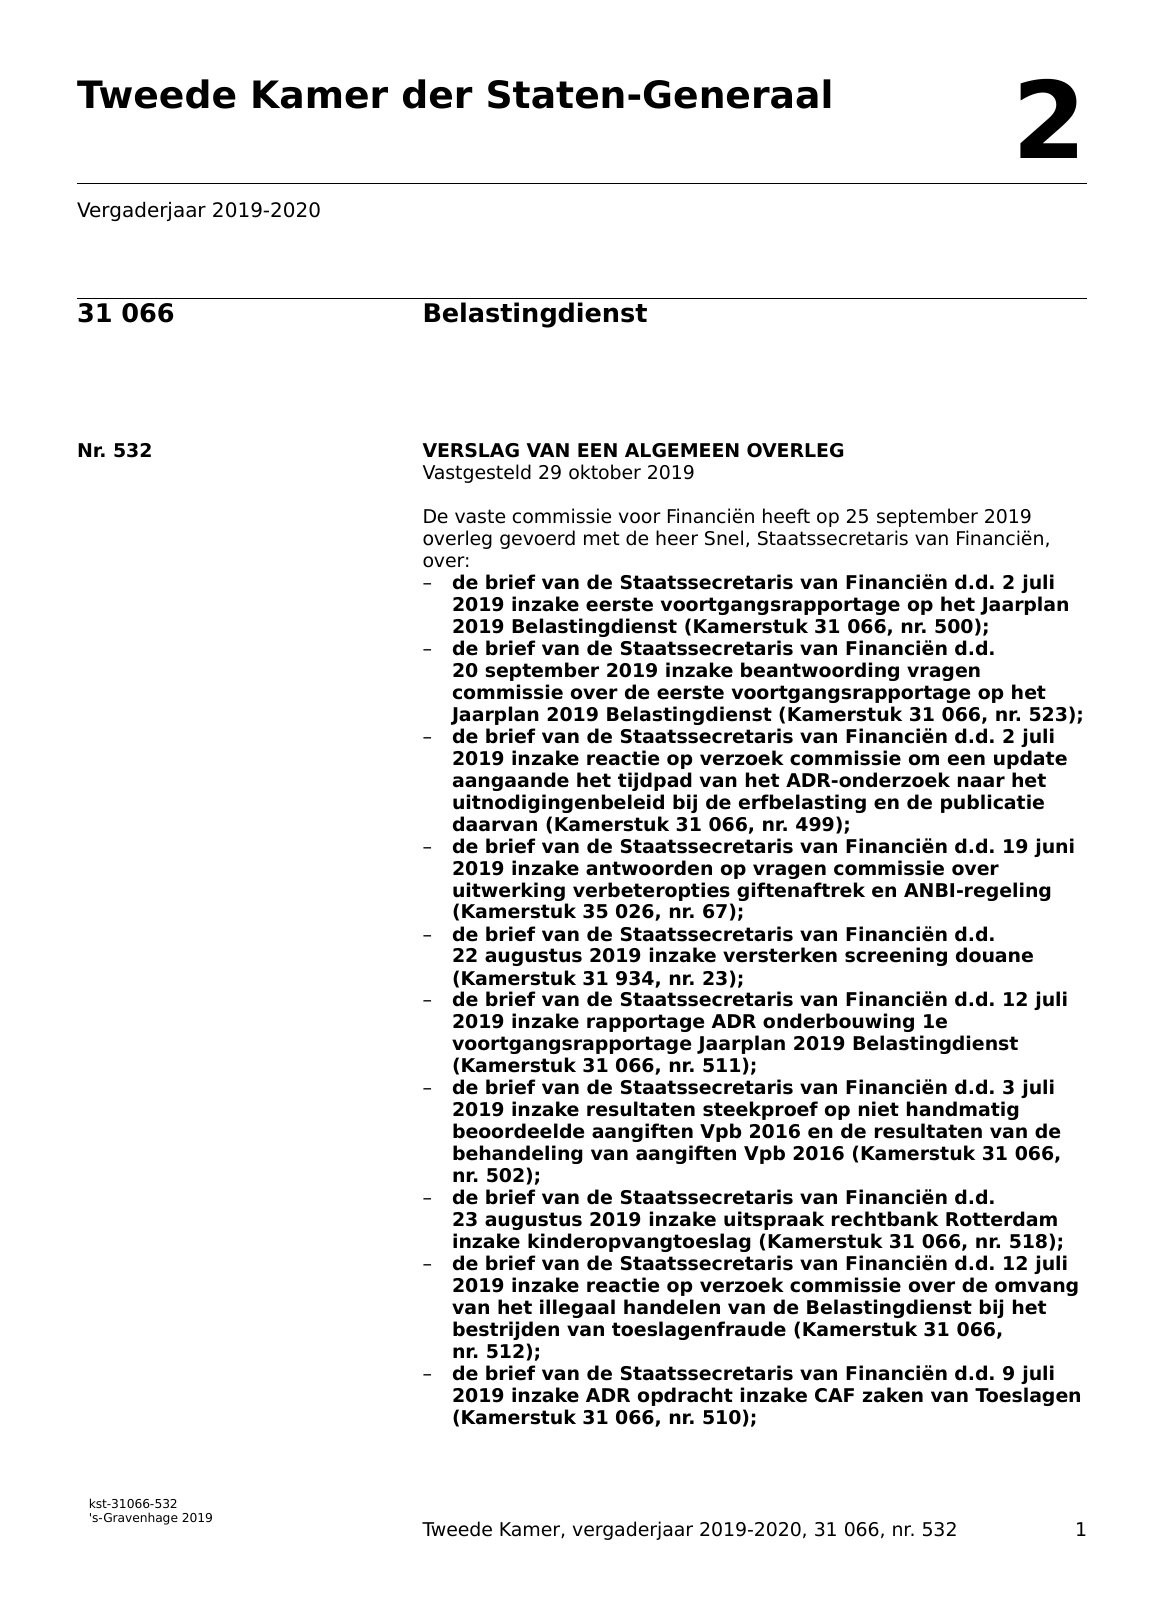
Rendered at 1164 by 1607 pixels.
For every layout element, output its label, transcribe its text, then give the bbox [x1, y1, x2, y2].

text – de brief van de Staatssecretaris van Financiën d.d. 2 juli 2019 inzake reactie op verzoek commissie om een update aangaande het tijdpad van het ADR-onderzoek naar het uitnodigingenbeleid bij de erfbelasting en de publicatie daarvan (Kamerstuk 31 066, nr. 499); [422, 726, 1087, 836]
text – de brief van de Staatssecretaris van Financiën d.d. 20 september 2019 inzake beantwoording vragen commissie over de eerste voortgangsrapportage op het Jaarplan 2019 Belastingdienst (Kamerstuk 31 066, nr. 523); [422, 638, 1087, 726]
table_header 2 [886, 59, 1087, 183]
text – de brief van de Staatssecretaris van Financiën d.d. 12 juli 2019 inzake reactie op verzoek commissie over de omvang van het illegaal handelen van de Belastingdienst bij het bestrijden van toeslagenfraude (Kamerstuk 31 066, nr. 512); [422, 1253, 1087, 1363]
table_cell Vergaderjaar 2019-2020 [77, 184, 1087, 298]
text De vaste commissie voor Financiën heeft op 25 september 2019 overleg gevoerd met de heer Snel, Staatssecretaris van Financiën, over: [422, 506, 1087, 572]
text kst-31066-532 [88, 1497, 323, 1511]
text 's-Gravenhage 2019 [88, 1511, 323, 1525]
text Vastgesteld 29 oktober 2019 [422, 462, 1087, 484]
text – de brief van de Staatssecretaris van Financiën d.d. 3 juli 2019 inzake resultaten steekproef op niet handmatig beoordeelde aangiften Vpb 2016 en de resultaten van de behandeling van aangiften Vpb 2016 (Kamerstuk 31 066, nr. 502); [422, 1077, 1087, 1187]
text – de brief van de Staatssecretaris van Financiën d.d. 2 juli 2019 inzake eerste voortgangsrapportage op het Jaarplan 2019 Belastingdienst (Kamerstuk 31 066, nr. 500); [422, 572, 1087, 638]
text – de brief van de Staatssecretaris van Financiën d.d. 19 juni 2019 inzake antwoorden op vragen commissie over uitwerking verbeteropties giftenaftrek en ANBI-regeling (Kamerstuk 35 026, nr. 67); [422, 836, 1087, 923]
text – de brief van de Staatssecretaris van Financiën d.d. 9 juli 2019 inzake ADR opdracht inzake CAF zaken van Toeslagen (Kamerstuk 31 066, nr. 510); [422, 1363, 1087, 1429]
subtitle 31 066 Belastingdienst [77, 299, 1087, 329]
text – de brief van de Staatssecretaris van Financiën d.d. 23 augustus 2019 inzake uitspraak rechtbank Rotterdam inzake kinderopvangtoeslag (Kamerstuk 31 066, nr. 518); [422, 1187, 1087, 1253]
text – de brief van de Staatssecretaris van Financiën d.d. 22 augustus 2019 inzake versterken screening douane (Kamerstuk 31 934, nr. 23); [422, 923, 1087, 989]
subtitle Nr. 532 VERSLAG VAN EEN ALGEMEEN OVERLEG [77, 440, 1087, 462]
table_header Tweede Kamer der Staten-Generaal [77, 59, 886, 183]
text – de brief van de Staatssecretaris van Financiën d.d. 12 juli 2019 inzake rapportage ADR onderbouwing 1e voortgangsrapportage Jaarplan 2019 Belastingdienst (Kamerstuk 31 066, nr. 511); [422, 989, 1087, 1077]
